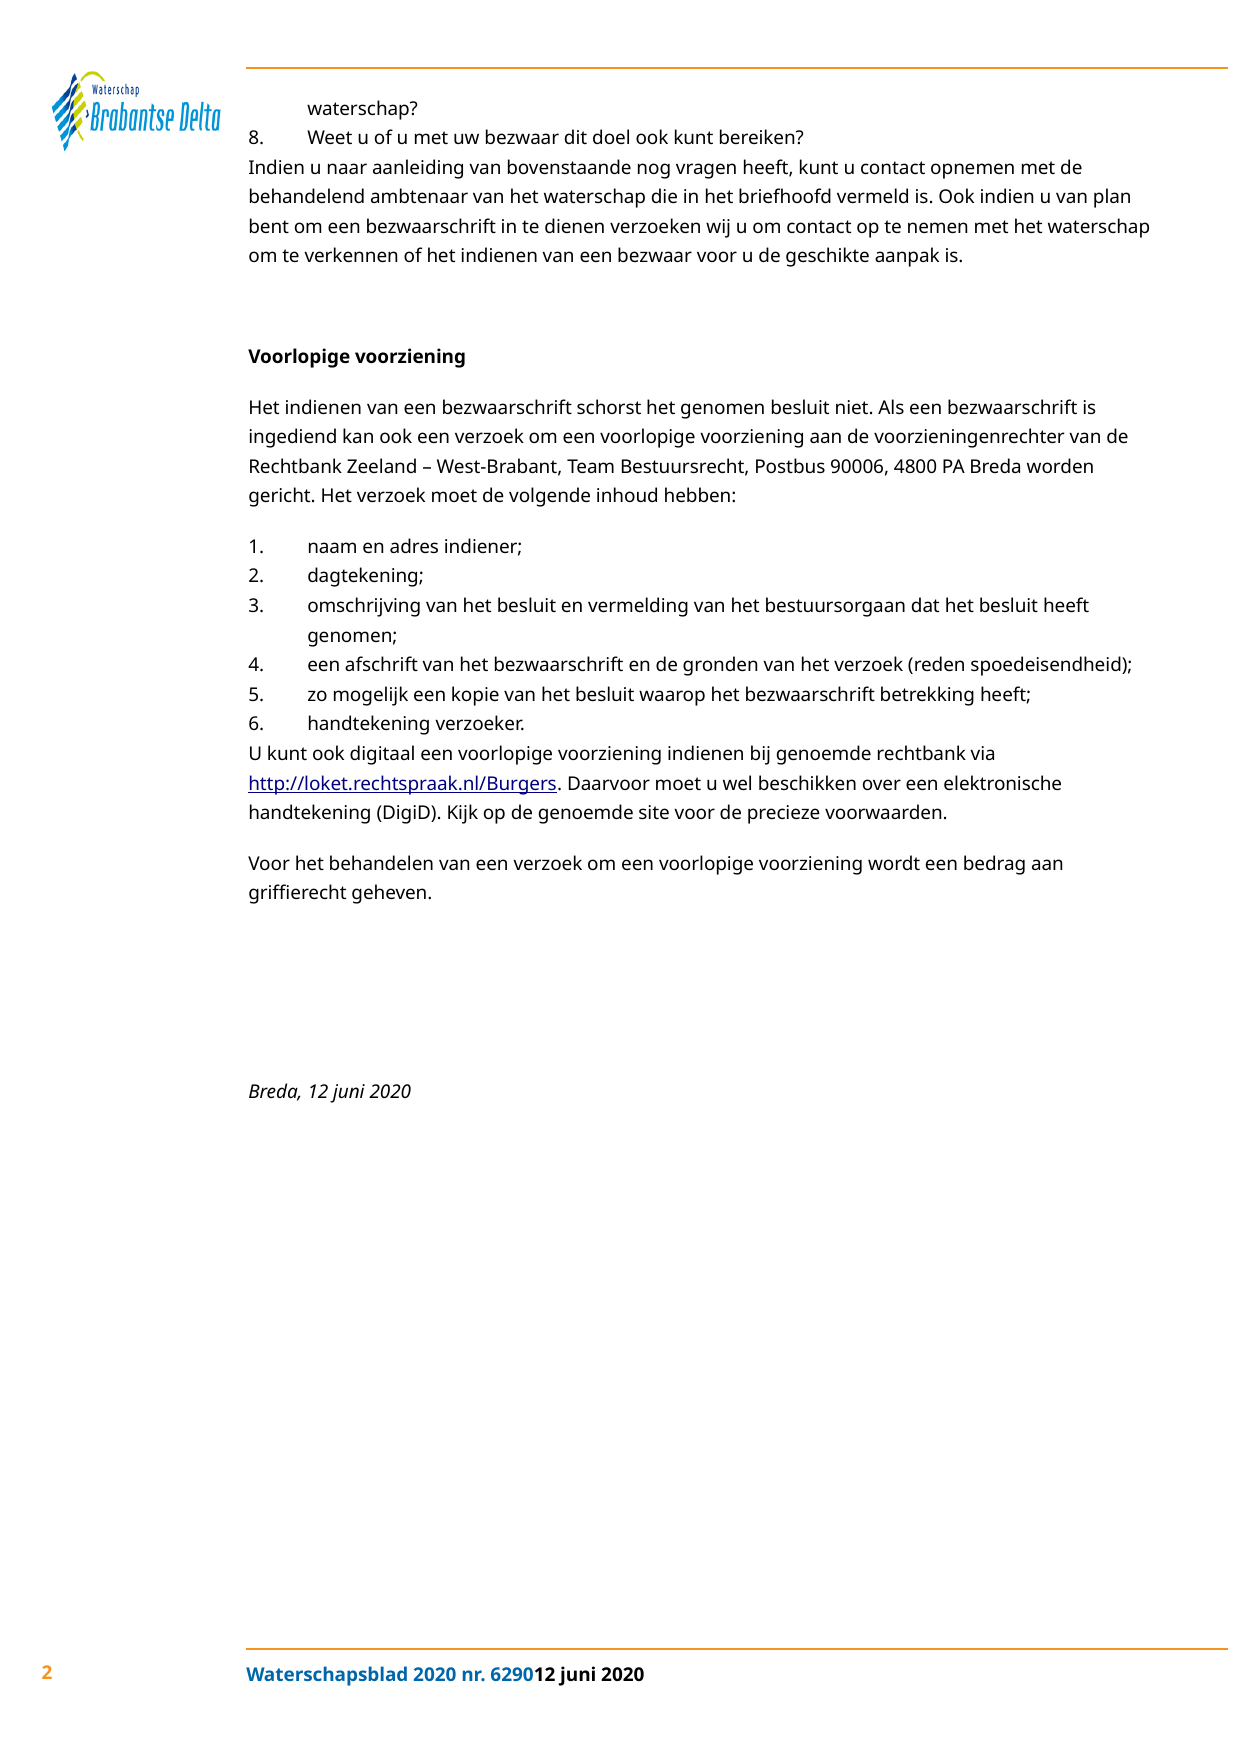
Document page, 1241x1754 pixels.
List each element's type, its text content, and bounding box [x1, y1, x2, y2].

list naam en adres indiener; [248, 533, 1152, 559]
text Voorlopige voorziening [248, 343, 1152, 369]
list dagtekening; [248, 563, 1152, 588]
text Voor het behandelen van een verzoek om een voorlopige voorziening wordt een bedrag aan griffierecht geheven. [248, 850, 1152, 905]
list een afschrift van het bezwaarschrift en de gronden van het verzoek (reden spoedeisendheid); [248, 651, 1152, 677]
list handtekening verzoeker. [248, 711, 1152, 736]
text U kunt ook digitaal een voorlopige voorziening indienen bij genoemde rechtbank via http://loket.rechtspraak.nl/Burgers. Daarvoor moet u wel beschikken over een elektronische handtekening (DigiD). Kijk op de genoemde site voor de precieze voorwaarden. [248, 740, 1152, 825]
list zo mogelijk een kopie van het besluit waarop het bezwaarschrift betrekking heeft; [248, 681, 1152, 707]
picture [41, 47, 231, 172]
list omschrijving van het besluit en vermelding van het bestuursorgaan dat het besluit heeft genomen; [248, 592, 1152, 648]
text Indien u naar aanleiding van bovenstaande nog vragen heeft, kunt u contact opnemen met de behandelend ambtenaar van het waterschap die in het briefhoofd vermeld is. Ook indien u van plan bent om een bezwaarschrift in te dienen verzoeken wij u om contact op te nemen met het waterschap om te verkennen of het indienen van een bezwaar voor u de geschikte aanpak is. [248, 154, 1152, 268]
list Weet u of u met uw bezwaar dit doel ook kunt bereiken? [248, 124, 1152, 150]
text Breda, 12 juni 2020 [248, 1078, 1152, 1104]
text Het indienen van een bezwaarschrift schorst het genomen besluit niet. Als een bezwaarschrift is ingediend kan ook een verzoek om een voorlopige voorziening aan de voorzieningenrechter van de Rechtbank Zeeland – West-Brabant, Team Bestuursrecht, Postbus 90006, 4800 PA Breda worden gericht. Het verzoek moet de volgende inhoud hebben: [248, 394, 1152, 508]
list waterschap? [248, 95, 1152, 121]
